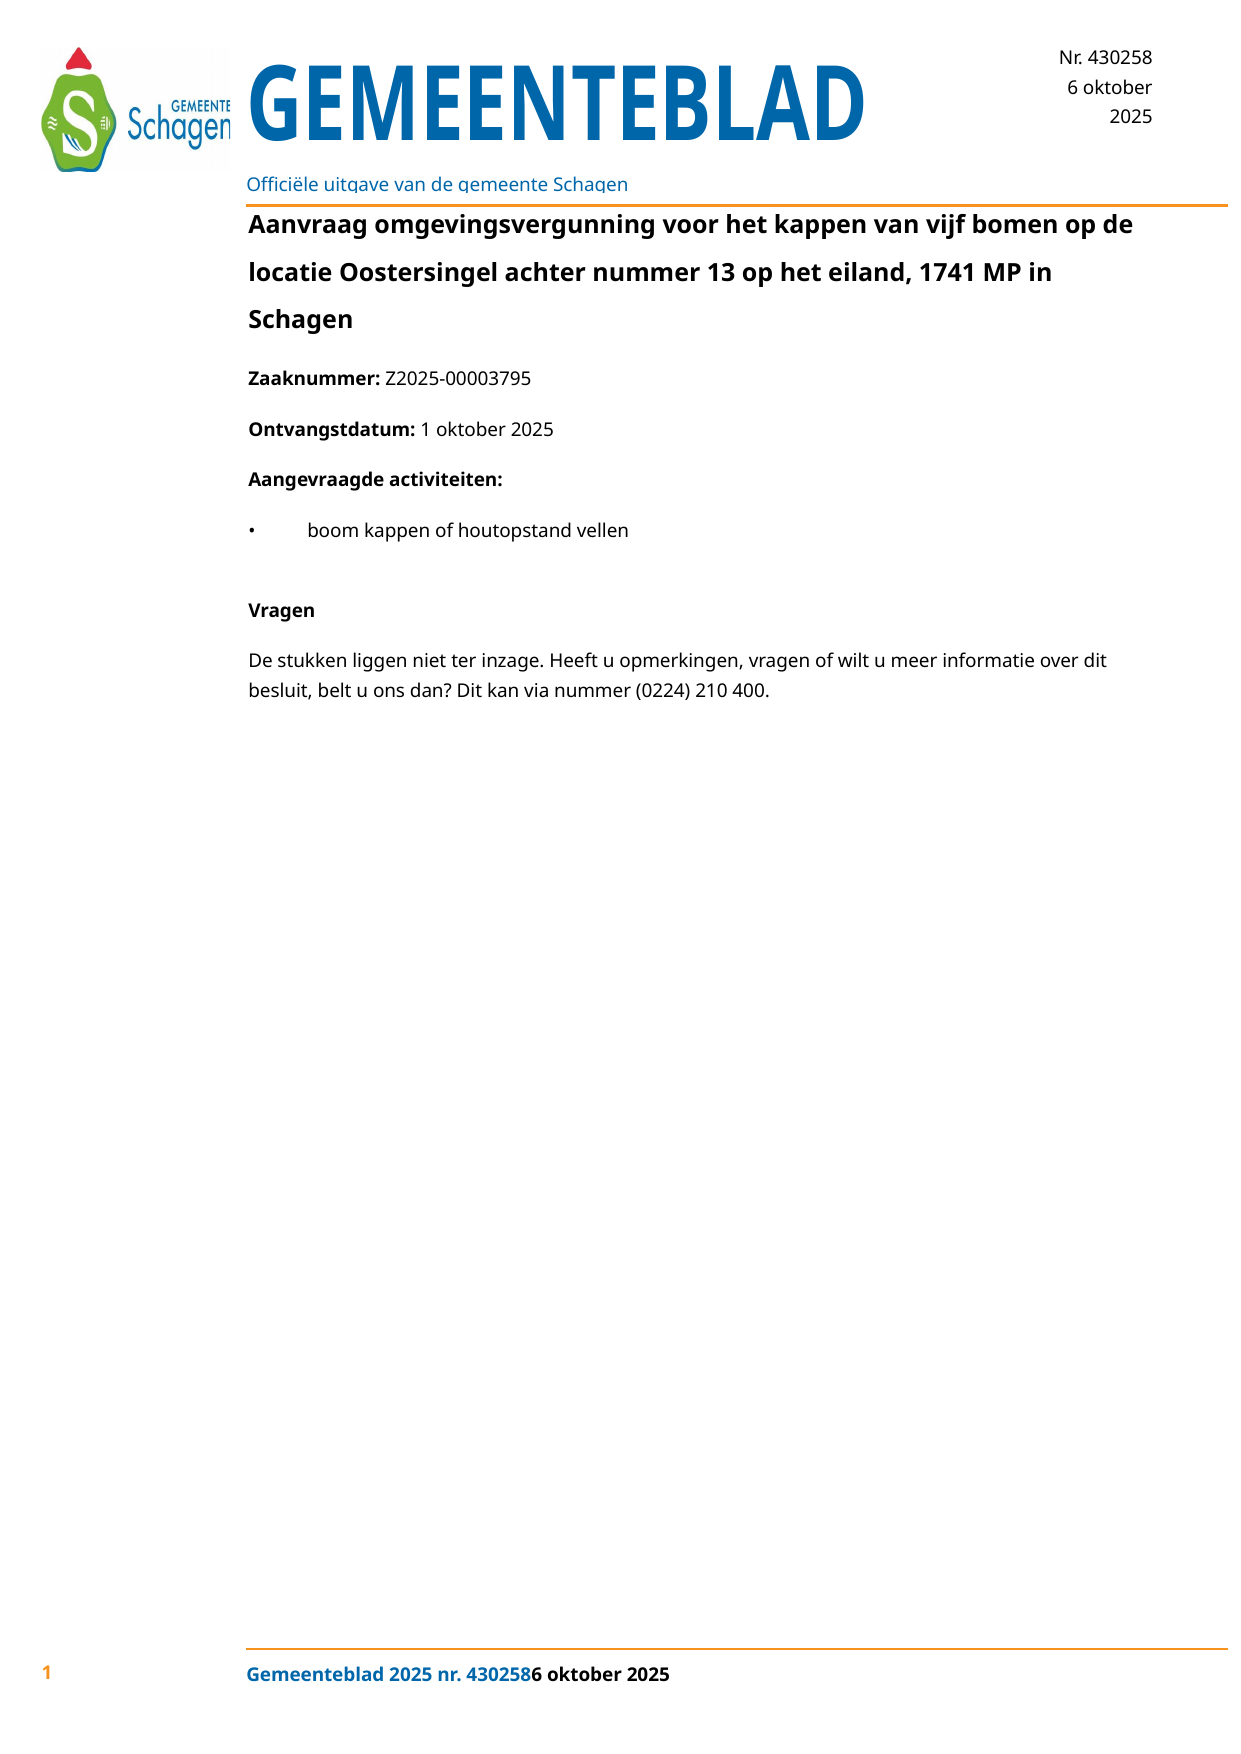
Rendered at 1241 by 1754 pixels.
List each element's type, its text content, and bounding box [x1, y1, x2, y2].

text De stukken liggen niet ter inzage. Heeft u opmerkingen, vragen of wilt u meer informatie over dit besluit, belt u ons dan? Dit kan via nummer (0224) 210 400. [248, 647, 1152, 702]
text Aangevraagde activiteiten: [248, 466, 1152, 492]
text Zaaknummer: Z2025-00003795 [248, 366, 1152, 391]
text Ontvangstdatum: 1 oktober 2025 [248, 416, 1152, 442]
picture [41, 47, 231, 172]
text Aanvraag omgevingsvergunning voor het kappen van vijf bomen op de locatie Oostersingel achter nummer 13 op het eiland, 1741 MP in Schagen [248, 207, 1152, 336]
text Vragen [248, 597, 1152, 622]
list boom kappen of houtopstand vellen [248, 517, 1152, 542]
